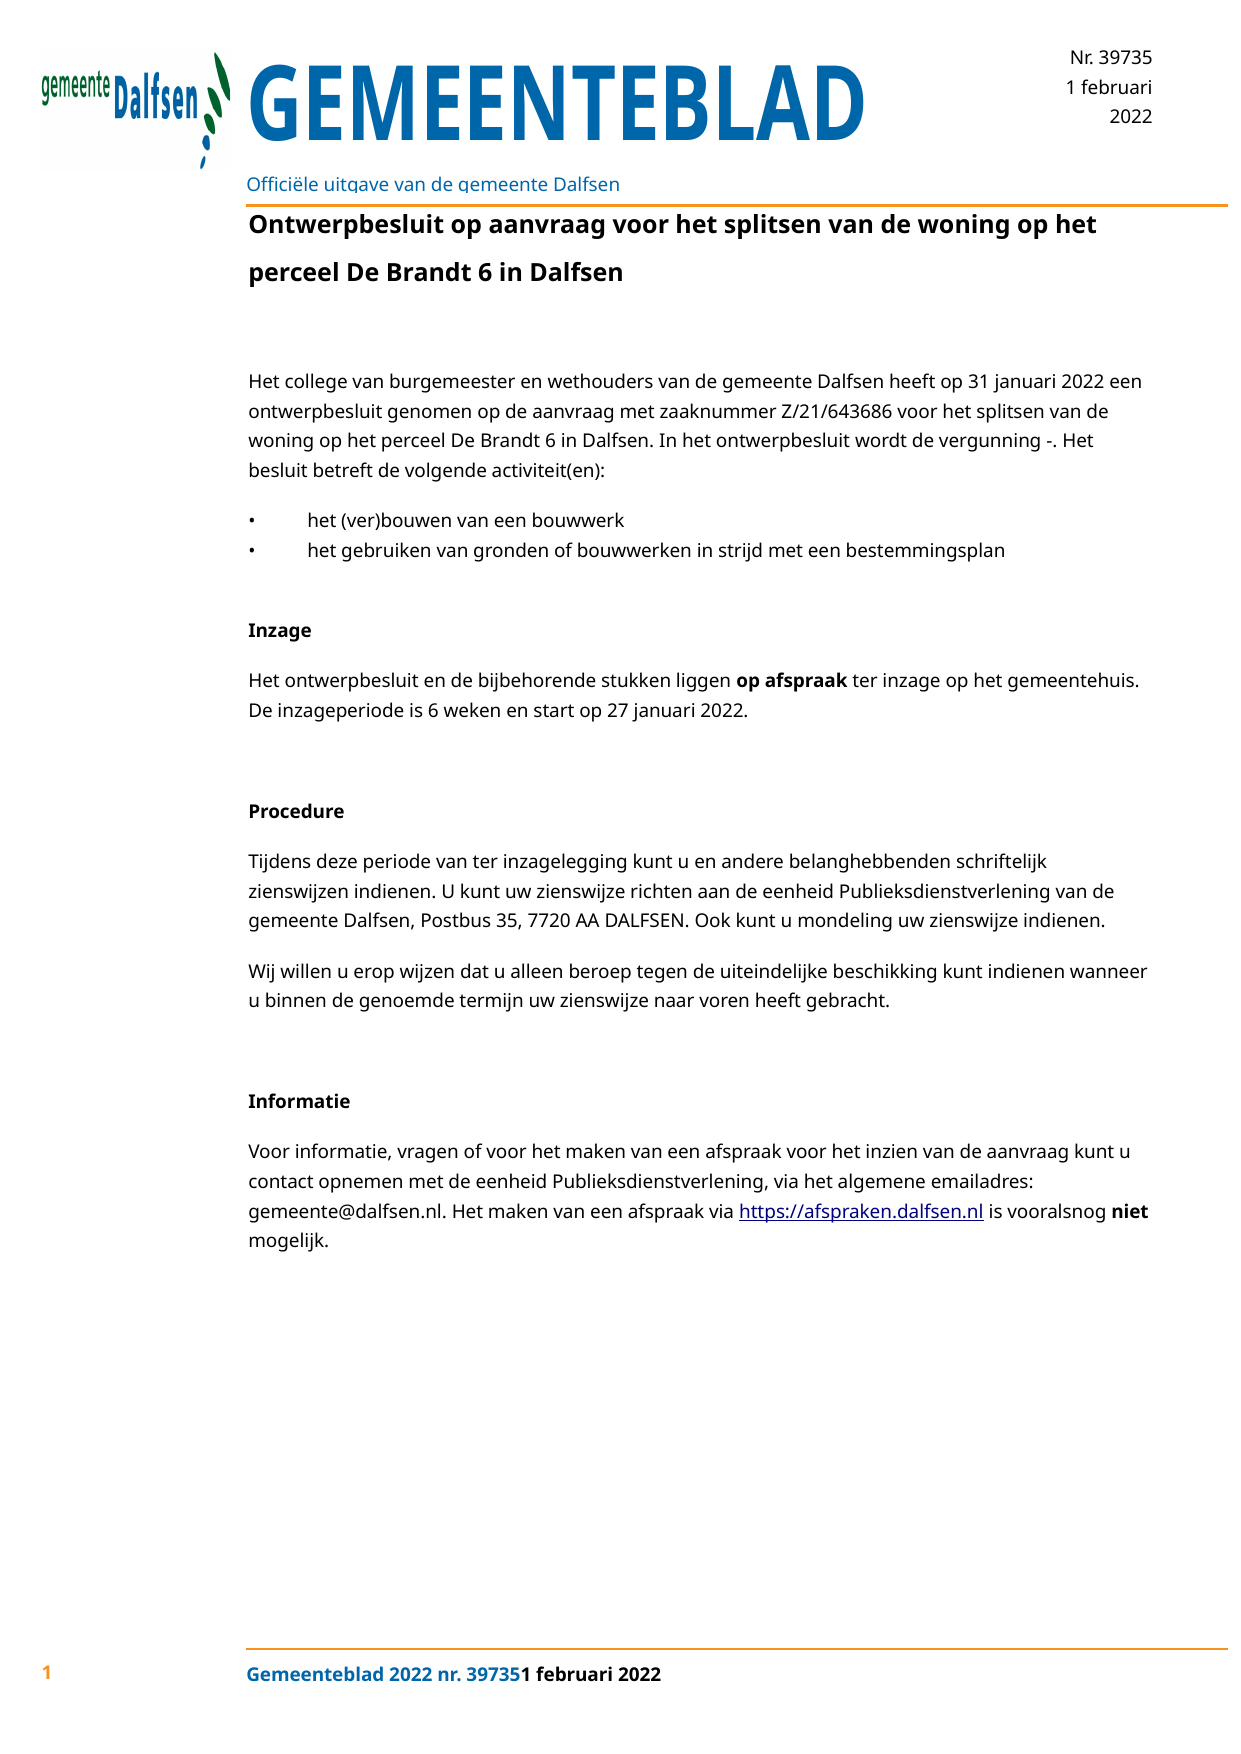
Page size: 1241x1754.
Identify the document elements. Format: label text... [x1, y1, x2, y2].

text Inzage [248, 617, 1152, 643]
list het (ver)bouwen van een bouwwerk [248, 507, 1152, 533]
picture [41, 47, 231, 172]
text Het college van burgemeester en wethouders van de gemeente Dalfsen heeft op 31 januari 2022 een ontwerpbesluit genomen op de aanvraag met zaaknummer Z/21/643686 voor het splitsen van de woning op het perceel De Brandt 6 in Dalfsen. In het ontwerpbesluit wordt de vergunning -. Het besluit betreft de volgende activiteit(en): [248, 368, 1152, 483]
text Het ontwerpbesluit en de bijbehorende stukken liggen op afspraak ter inzage op het gemeentehuis. De inzageperiode is 6 weken en start op 27 januari 2022. [248, 667, 1152, 723]
text Procedure [248, 798, 1152, 824]
text Ontwerpbesluit op aanvraag voor het splitsen van de woning op het perceel De Brandt 6 in Dalfsen [248, 207, 1152, 288]
text Voor informatie, vragen of voor het maken van een afspraak voor het inzien van de aanvraag kunt u contact opnemen met de eenheid Publieksdienstverlening, via het algemene emailadres: gemeente@dalfsen.nl. Het maken van een afspraak via https://afspraken.dalfsen.nl is vooralsnog niet mogelijk. [248, 1139, 1152, 1253]
list het gebruiken van gronden of bouwwerken in strijd met een bestemmingsplan [248, 537, 1152, 563]
text Wij willen u erop wijzen dat u alleen beroep tegen de uiteindelijke beschikking kunt indienen wanneer u binnen de genoemde termijn uw zienswijze naar voren heeft gebracht. [248, 958, 1152, 1013]
text Informatie [248, 1088, 1152, 1114]
text Tijdens deze periode van ter inzagelegging kunt u en andere belanghebbenden schriftelijk zienswijzen indienen. U kunt uw zienswijze richten aan de eenheid Publieksdienstverlening van de gemeente Dalfsen, Postbus 35, 7720 AA DALFSEN. Ook kunt u mondeling uw zienswijze indienen. [248, 848, 1152, 933]
